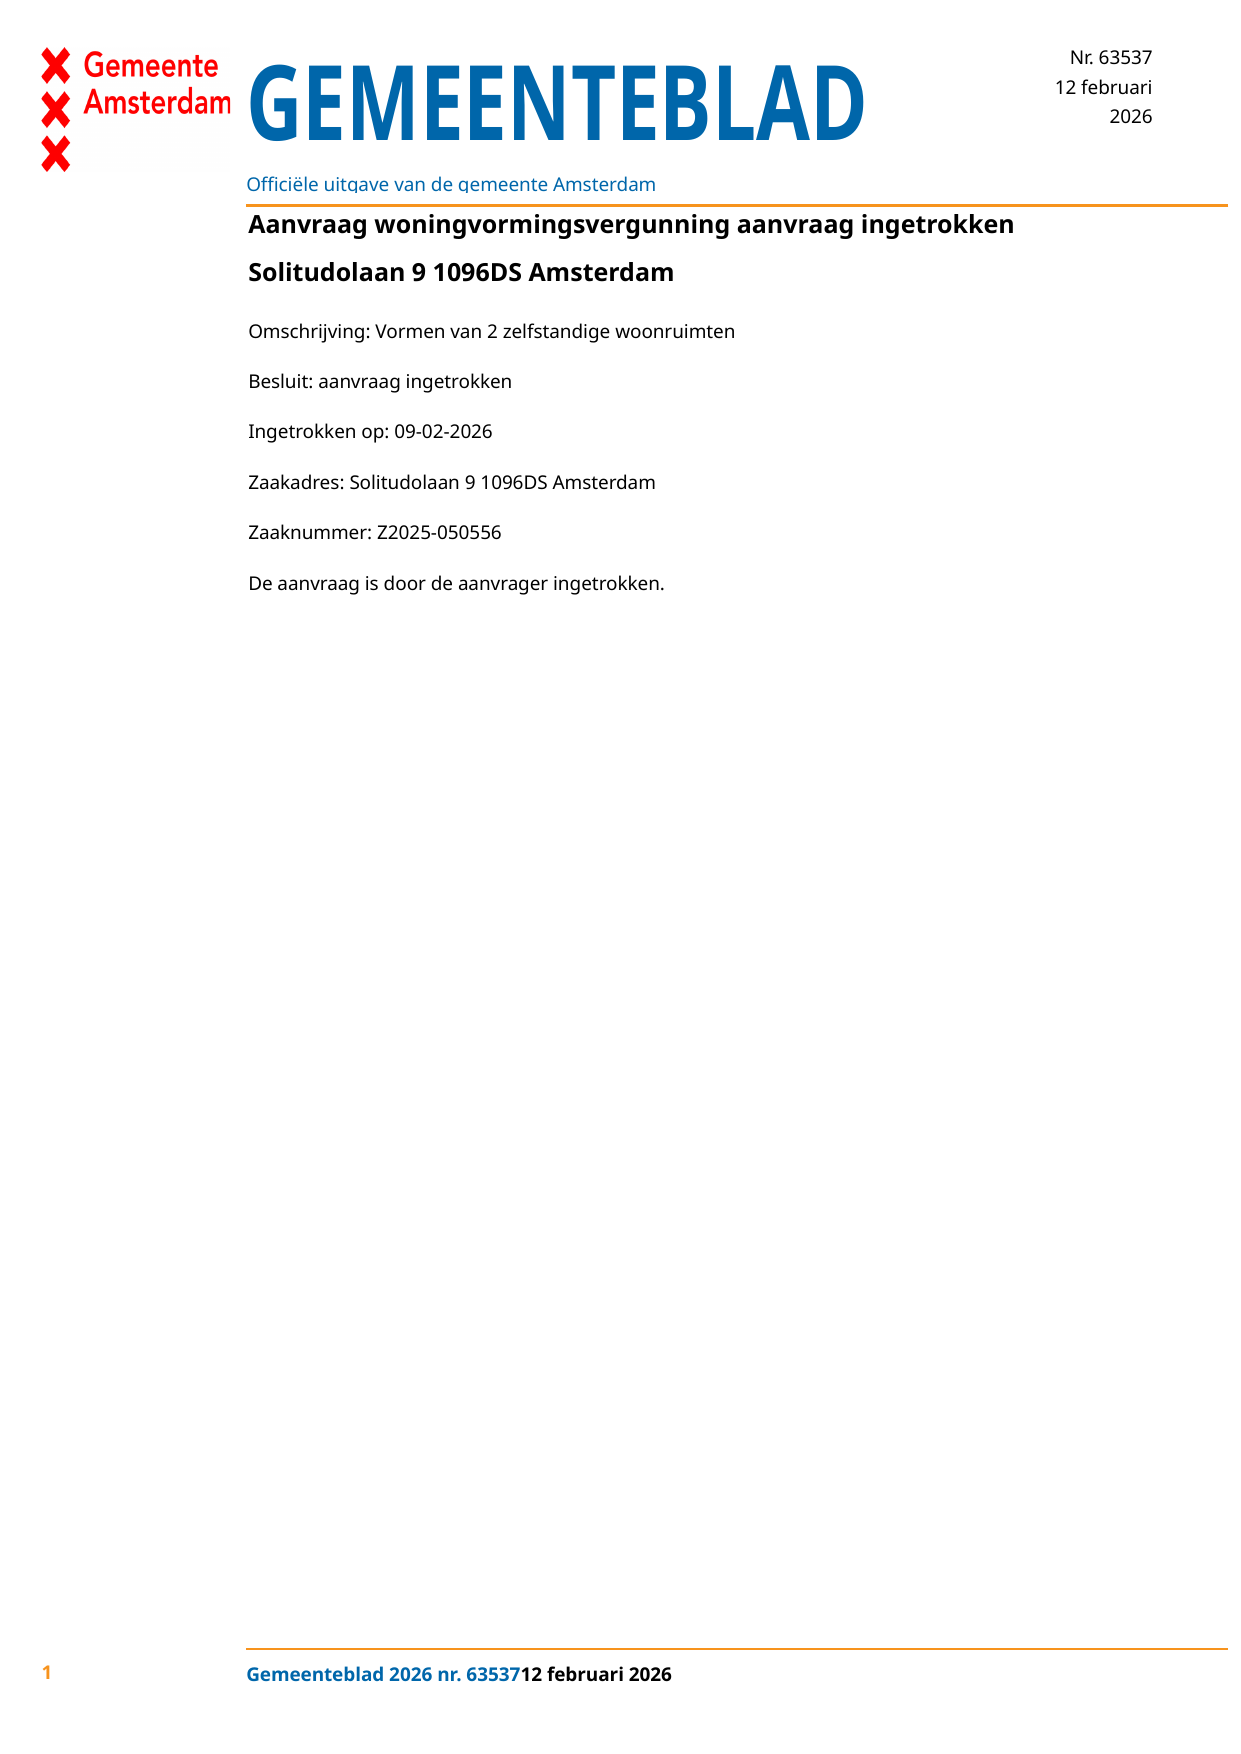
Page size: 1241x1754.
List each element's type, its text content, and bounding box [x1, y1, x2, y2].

text Zaakadres: Solitudolaan 9 1096DS Amsterdam [248, 469, 1152, 495]
text Zaaknummer: Z2025-050556 [248, 519, 1152, 545]
text Omschrijving: Vormen van 2 zelfstandige woonruimten [248, 318, 1152, 344]
text Aanvraag woningvormingsvergunning aanvraag ingetrokken Solitudolaan 9 1096DS Amsterdam [248, 207, 1152, 288]
picture [41, 47, 231, 172]
text Ingetrokken op: 09-02-2026 [248, 419, 1152, 444]
text De aanvraag is door de aanvrager ingetrokken. [248, 570, 1152, 596]
text Besluit: aanvraag ingetrokken [248, 368, 1152, 394]
